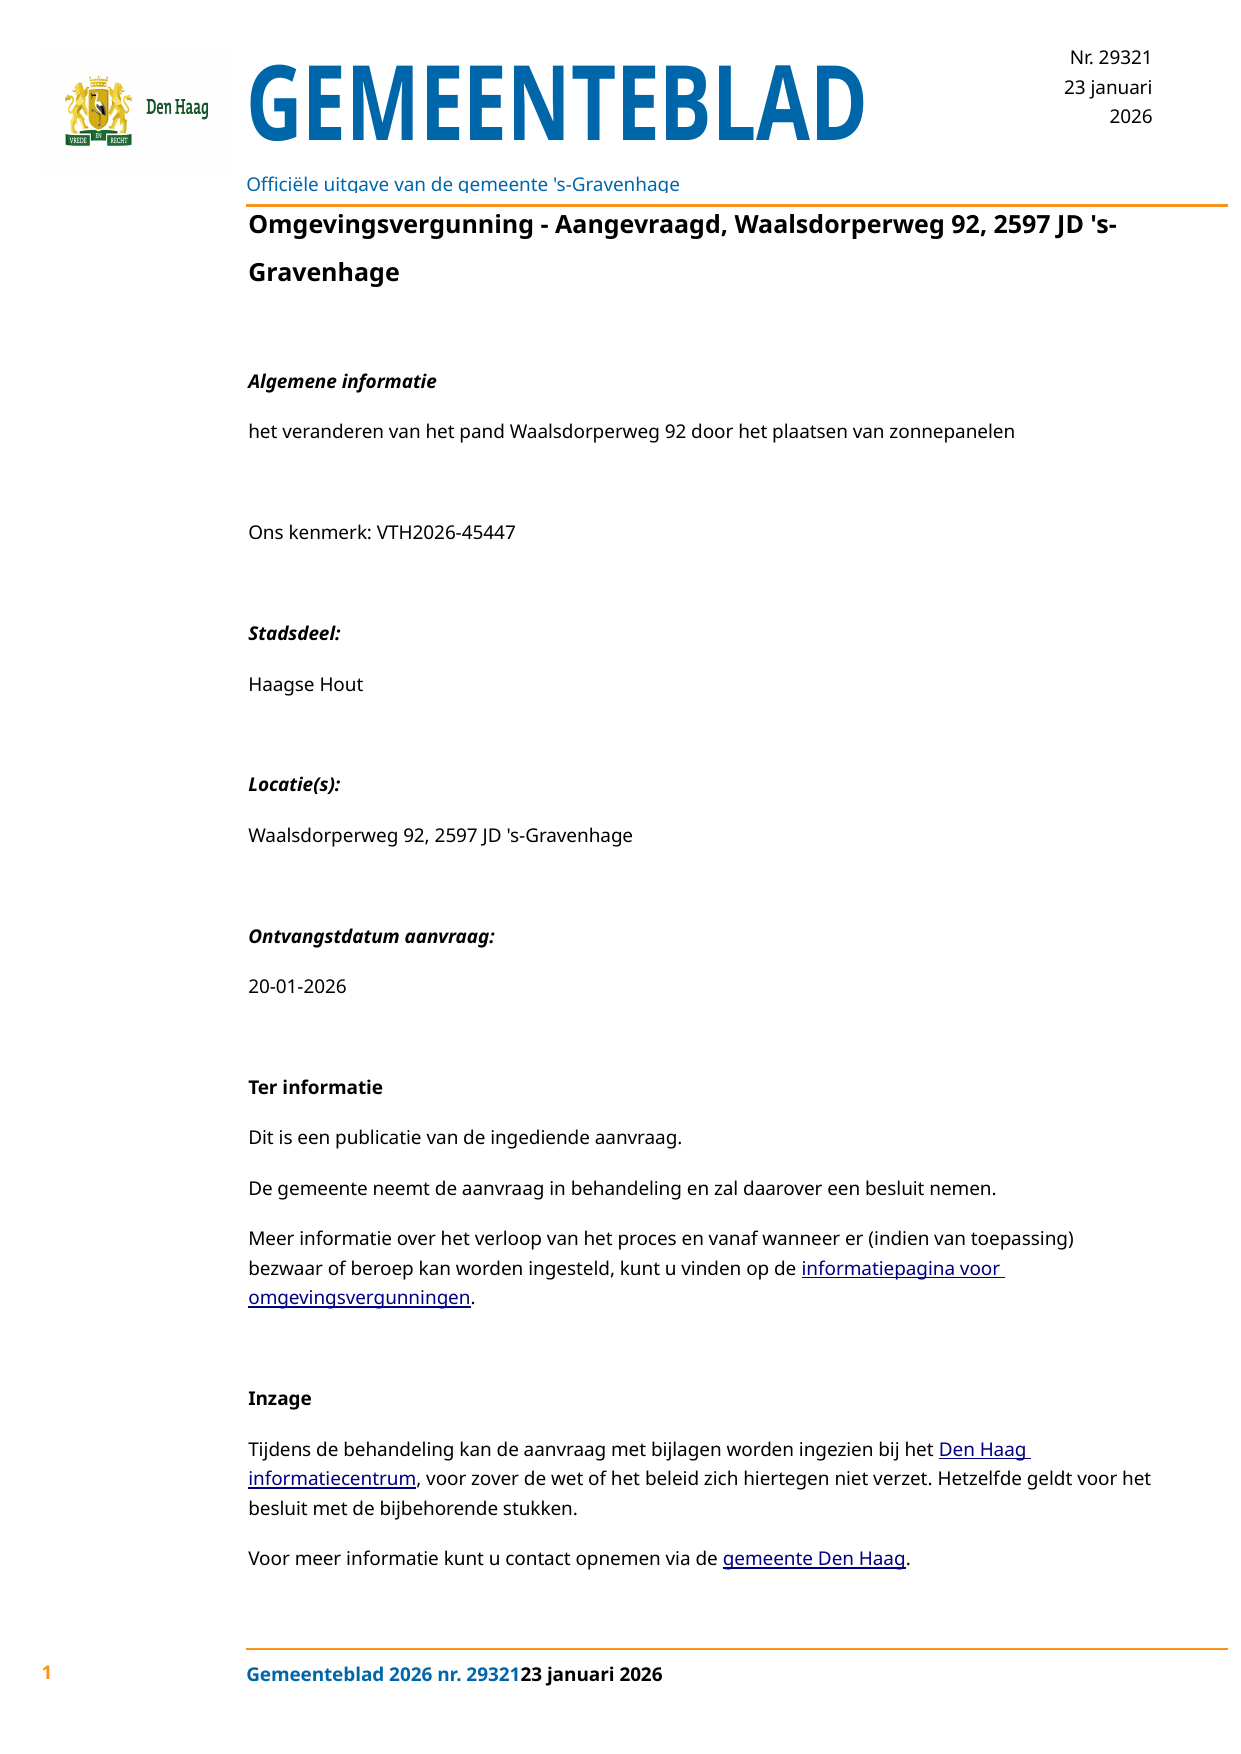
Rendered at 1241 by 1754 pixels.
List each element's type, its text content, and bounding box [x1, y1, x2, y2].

text Tijdens de behandeling kan de aanvraag met bijlagen worden ingezien bij het Den Haag informatiecentrum, voor zover de wet of het beleid zich hiertegen niet verzet. Hetzelfde geldt voor het besluit met de bijbehorende stukken. [248, 1436, 1152, 1521]
picture [41, 47, 231, 172]
text Meer informatie over het verloop van het proces en vanaf wanneer er (indien van toepassing) bezwaar of beroep kan worden ingesteld, kunt u vinden op de informatiepagina voor omgevingsvergunningen. [248, 1225, 1152, 1310]
text 20-01-2026 [248, 973, 1152, 999]
text De gemeente neemt de aanvraag in behandeling en zal daarover een besluit nemen. [248, 1175, 1152, 1201]
text Ontvangstdatum aanvraag: [248, 923, 1152, 949]
text Haagse Hout [248, 671, 1152, 697]
text het veranderen van het pand Waalsdorperweg 92 door het plaatsen van zonnepanelen [248, 419, 1152, 444]
text Dit is een publicatie van de ingediende aanvraag. [248, 1124, 1152, 1150]
text Stadsdeel: [248, 620, 1152, 646]
text Omgevingsvergunning - Aangevraagd, Waalsdorperweg 92, 2597 JD 's-Gravenhage [248, 207, 1152, 288]
text Ons kenmerk: VTH2026-45447 [248, 519, 1152, 545]
text Waalsdorperweg 92, 2597 JD 's-Gravenhage [248, 822, 1152, 848]
text Ter informatie [248, 1074, 1152, 1100]
text Voor meer informatie kunt u contact opnemen via de gemeente Den Haag. [248, 1545, 1152, 1571]
text Algemene informatie [248, 368, 1152, 394]
text Locatie(s): [248, 772, 1152, 797]
text Inzage [248, 1385, 1152, 1411]
